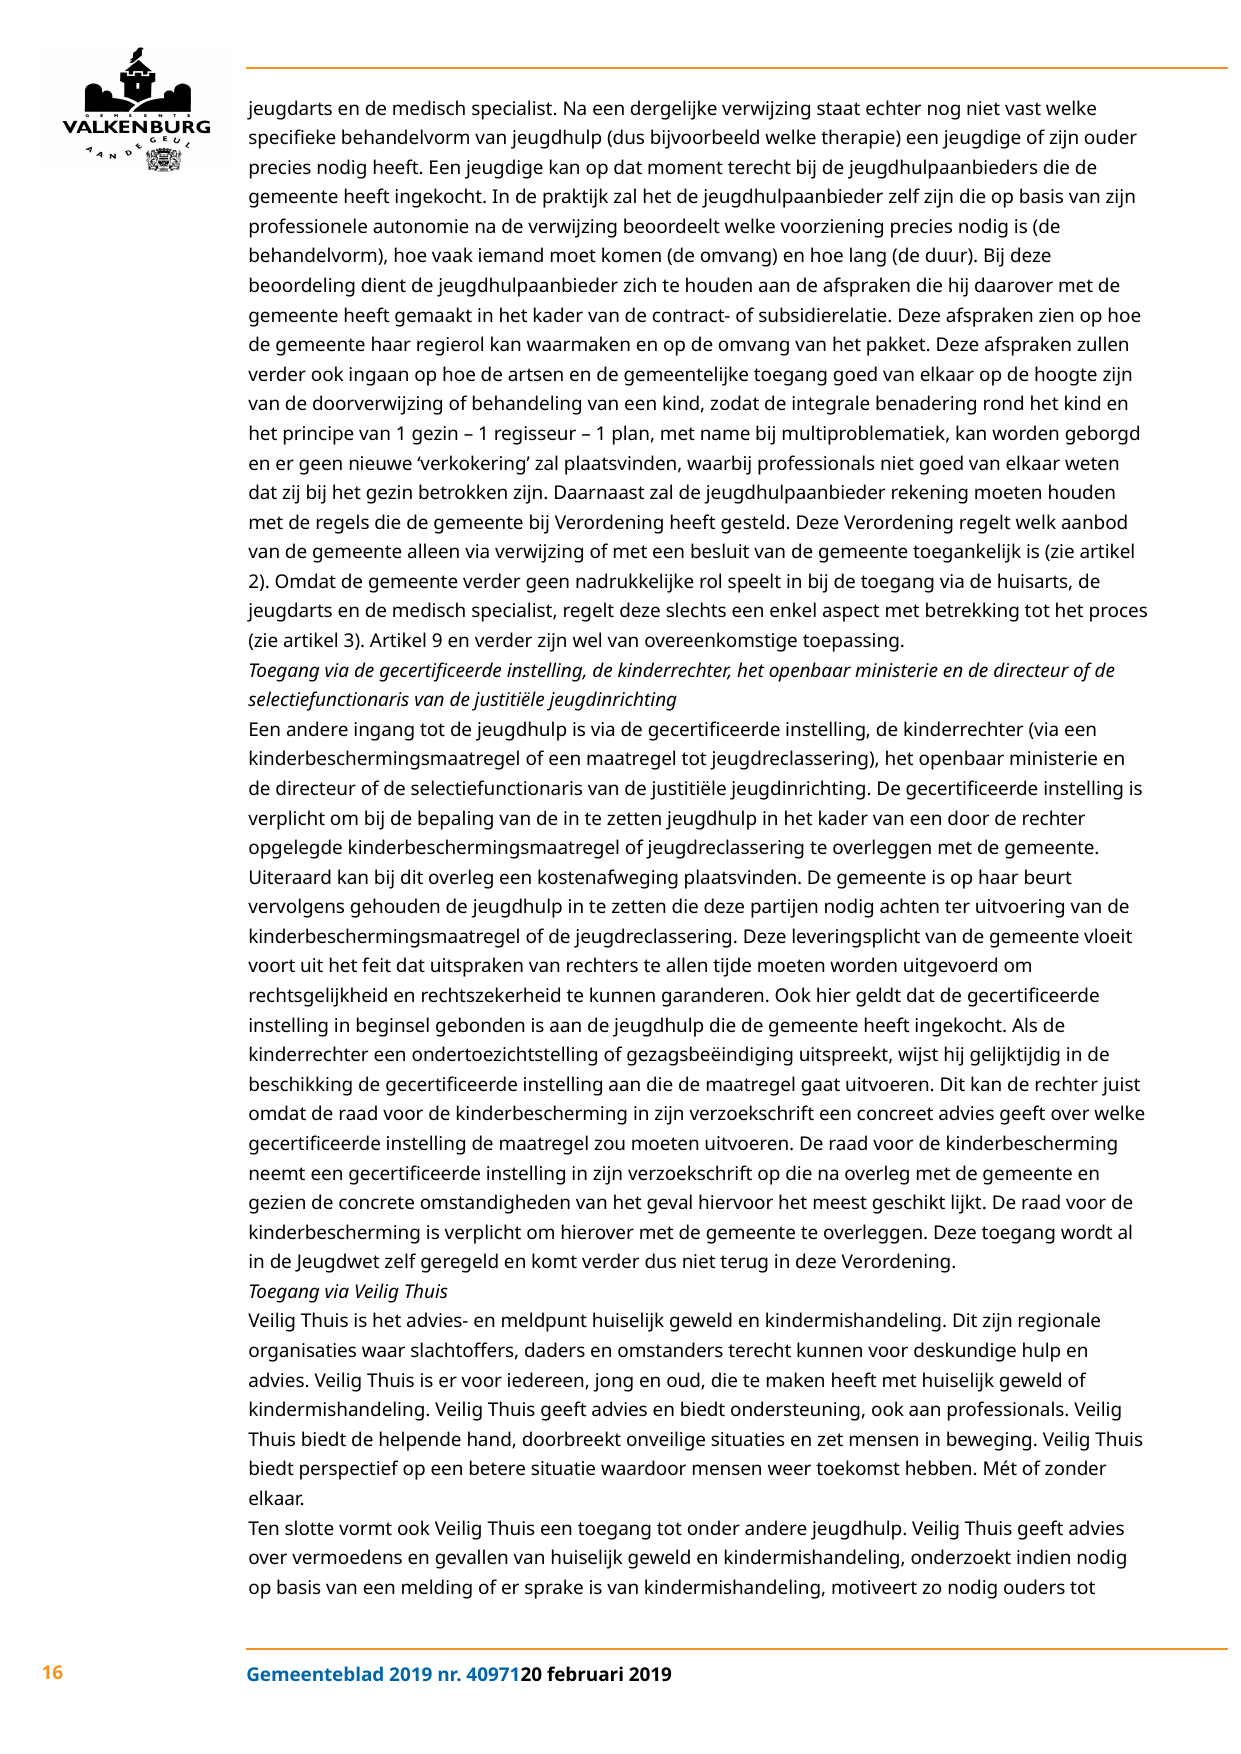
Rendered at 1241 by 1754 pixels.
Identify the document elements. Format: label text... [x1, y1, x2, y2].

text Een andere ingang tot de jeugdhulp is via de gecertificeerde instelling, de kinderrechter (via een kinderbeschermingsmaatregel of een maatregel tot jeugdreclassering), het openbaar ministerie en de directeur of de selectiefunctionaris van de justitiële jeugdinrichting. De gecertificeerde instelling is verplicht om bij de bepaling van de in te zetten jeugdhulp in het kader van een door de rechter opgelegde kinderbeschermingsmaatregel of jeugdreclassering te overleggen met de gemeente. Uiteraard kan bij dit overleg een kostenafweging plaatsvinden. De gemeente is op haar beurt vervolgens gehouden de jeugdhulp in te zetten die deze partijen nodig achten ter uitvoering van de kinderbeschermingsmaatregel of de jeugdreclassering. Deze leveringsplicht van de gemeente vloeit voort uit het feit dat uitspraken van rechters te allen tijde moeten worden uitgevoerd om rechtsgelijkheid en rechtszekerheid te kunnen garanderen. Ook hier geldt dat de gecertificeerde instelling in beginsel gebonden is aan de jeugdhulp die de gemeente heeft ingekocht. Als de kinderrechter een ondertoezichtstelling of gezagsbeëindiging uitspreekt, wijst hij gelijktijdig in de beschikking de gecertificeerde instelling aan die de maatregel gaat uitvoeren. Dit kan de rechter juist omdat de raad voor de kinderbescherming in zijn verzoekschrift een concreet advies geeft over welke gecertificeerde instelling de maatregel zou moeten uitvoeren. De raad voor de kinderbescherming neemt een gecertificeerde instelling in zijn verzoekschrift op die na overleg met de gemeente en gezien de concrete omstandigheden van het geval hiervoor het meest geschikt lijkt. De raad voor de kinderbescherming is verplicht om hierover met de gemeente te overleggen. Deze toegang wordt al in de Jeugdwet zelf geregeld en komt verder dus niet terug in deze Verordening. [248, 716, 1152, 1274]
text Toegang via Veilig Thuis [248, 1278, 1152, 1304]
text Veilig Thuis is het advies- en meldpunt huiselijk geweld en kindermishandeling. Dit zijn regionale organisaties waar slachtoffers, daders en omstanders terecht kunnen voor deskundige hulp en advies. Veilig Thuis is er voor iedereen, jong en oud, die te maken heeft met huiselijk geweld of kindermishandeling. Veilig Thuis geeft advies en biedt ondersteuning, ook aan professionals. Veilig Thuis biedt de helpende hand, doorbreekt onveilige situaties en zet mensen in beweging. Veilig Thuis biedt perspectief op een betere situatie waardoor mensen weer toekomst hebben. Mét of zonder elkaar. [248, 1308, 1152, 1511]
text Ten slotte vormt ook Veilig Thuis een toegang tot onder andere jeugdhulp. Veilig Thuis geeft advies over vermoedens en gevallen van huiselijk geweld en kindermishandeling, onderzoekt indien nodig op basis van een melding of er sprake is van kindermishandeling, motiveert zo nodig ouders tot [248, 1515, 1152, 1600]
text Toegang via de gecertificeerde instelling, de kinderrechter, het openbaar ministerie en de directeur of de selectiefunctionaris van de justitiële jeugdinrichting [248, 657, 1152, 712]
text jeugdarts en de medisch specialist. Na een dergelijke verwijzing staat echter nog niet vast welke specifieke behandelvorm van jeugdhulp (dus bijvoorbeeld welke therapie) een jeugdige of zijn ouder precies nodig heeft. Een jeugdige kan op dat moment terecht bij de jeugdhulpaanbieders die de gemeente heeft ingekocht. In de praktijk zal het de jeugdhulpaanbieder zelf zijn die op basis van zijn professionele autonomie na de verwijzing beoordeelt welke voorziening precies nodig is (de behandelvorm), hoe vaak iemand moet komen (de omvang) en hoe lang (de duur). Bij deze beoordeling dient de jeugdhulpaanbieder zich te houden aan de afspraken die hij daarover met de gemeente heeft gemaakt in het kader van de contract- of subsidierelatie. Deze afspraken zien op hoe de gemeente haar regierol kan waarmaken en op de omvang van het pakket. Deze afspraken zullen verder ook ingaan op hoe de artsen en de gemeentelijke toegang goed van elkaar op de hoogte zijn van de doorverwijzing of behandeling van een kind, zodat de integrale benadering rond het kind en het principe van 1 gezin – 1 regisseur – 1 plan, met name bij multiproblematiek, kan worden geborgd en er geen nieuwe ‘verkokering’ zal plaatsvinden, waarbij professionals niet goed van elkaar weten dat zij bij het gezin betrokken zijn. Daarnaast zal de jeugdhulpaanbieder rekening moeten houden met de regels die de gemeente bij Verordening heeft gesteld. Deze Verordening regelt welk aanbod van de gemeente alleen via verwijzing of met een besluit van de gemeente toegankelijk is (zie artikel 2). Omdat de gemeente verder geen nadrukkelijke rol speelt in bij de toegang via de huisarts, de jeugdarts en de medisch specialist, regelt deze slechts een enkel aspect met betrekking tot het proces (zie artikel 3). Artikel 9 en verder zijn wel van overeenkomstige toepassing. [248, 95, 1152, 653]
picture [41, 47, 231, 172]
